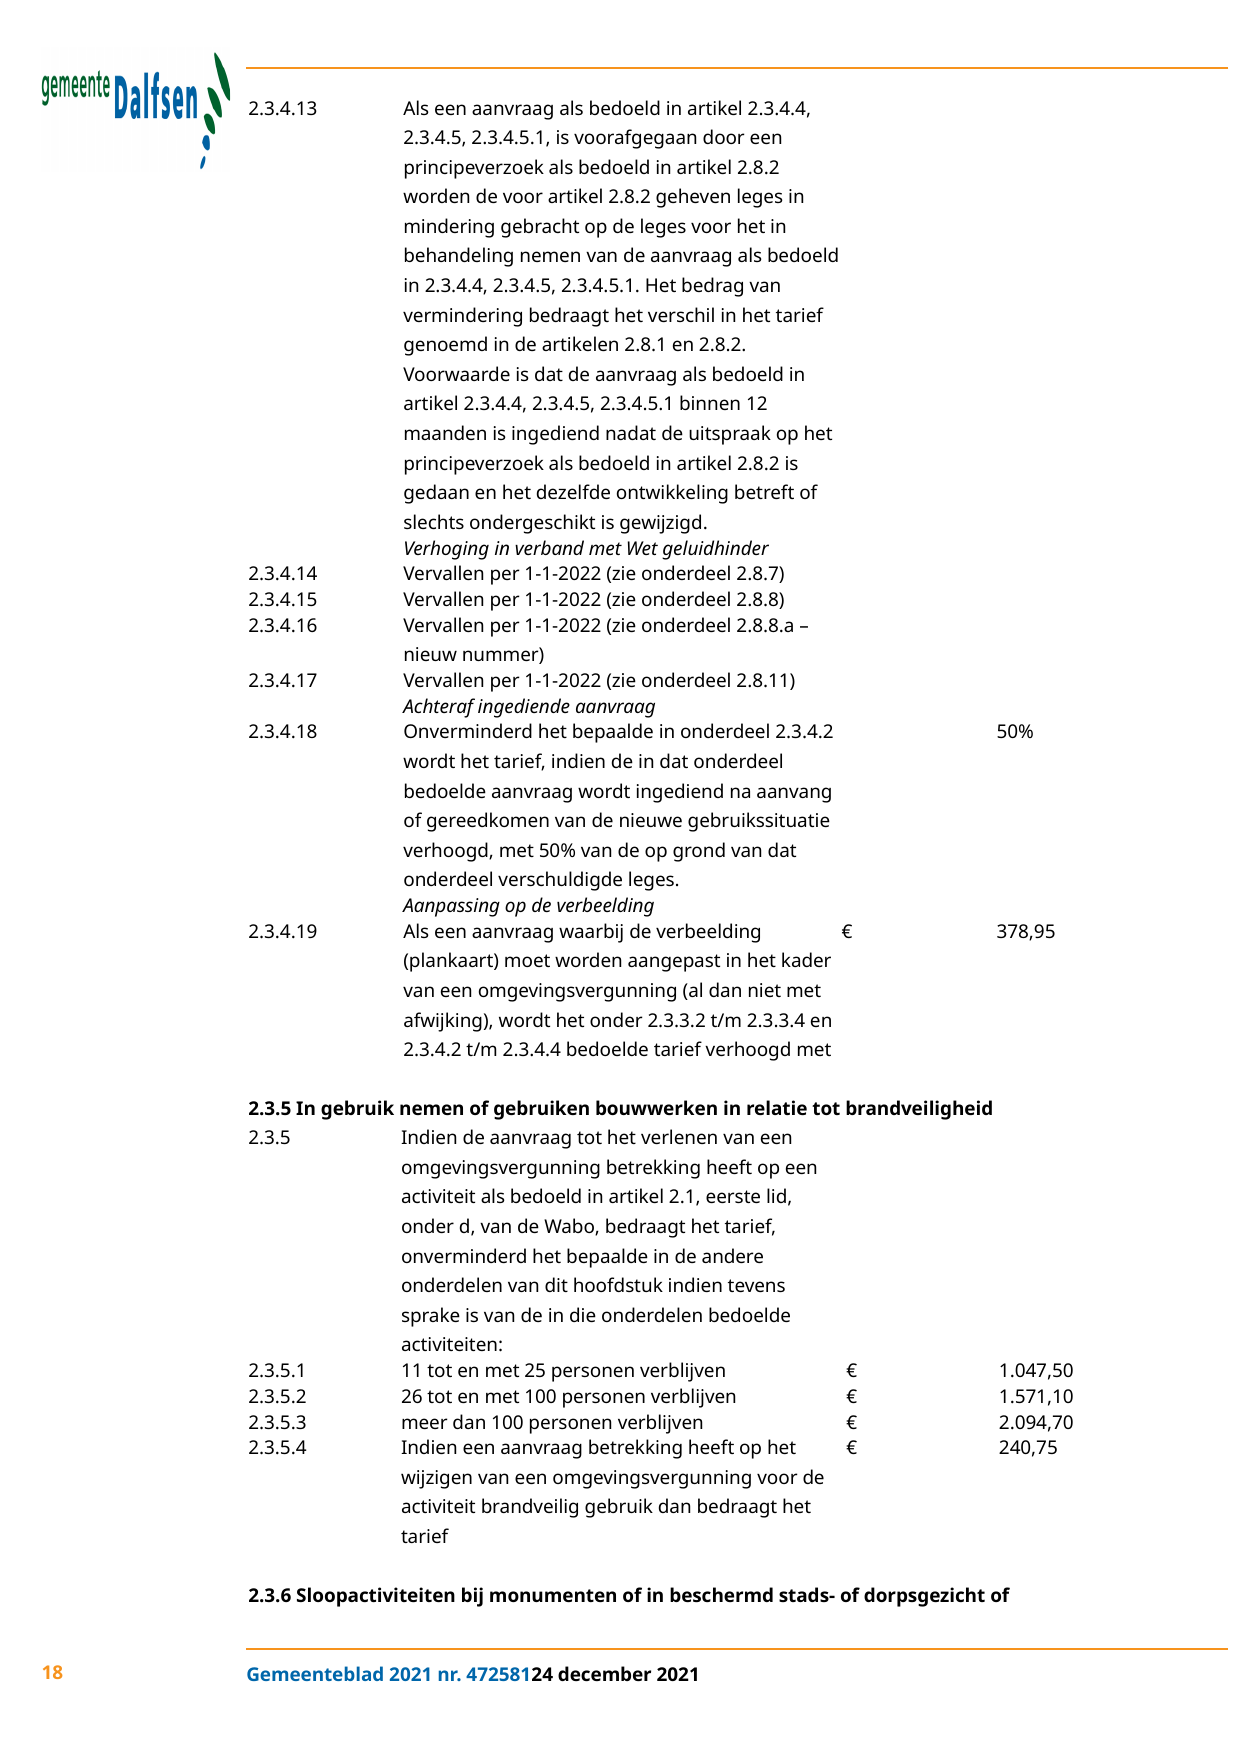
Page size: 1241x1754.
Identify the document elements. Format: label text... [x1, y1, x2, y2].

table_cell Onverminderd het bepaalde in onderdeel 2.3.4.2 wordt het tarief, indien de in dat onderdeel bedoelde aanvraag wordt ingediend na aanvang of gereedkomen van de nieuwe gebruikssituatie verhoogd, met 50% van de op grond van dat onderdeel verschuldigde leges. [403, 719, 841, 892]
table_cell 2.3.4.17 [248, 667, 403, 693]
table_cell Vervallen per 1-1-2022 (zie onderdeel 2.8.11) [403, 667, 841, 693]
table_cell Indien een aanvraag betrekking heeft op het wijzigen van een omgevingsvergunning voor de activiteit brandveilig gebruik dan bedraagt het tarief [401, 1435, 846, 1549]
table_cell 2.3.4.13 [248, 95, 403, 535]
table_cell [841, 719, 996, 892]
table_cell 26 tot en met 100 personen verblijven [401, 1383, 846, 1409]
table_cell [996, 586, 1152, 612]
text 2.3.6 Sloopactiviteiten bij monumenten of in beschermd stads- of dorpsgezicht of [248, 1582, 1152, 1608]
table_cell Achteraf ingediende aanvraag [403, 693, 1152, 719]
table_cell 11 tot en met 25 personen verblijven [401, 1358, 846, 1383]
table_cell [248, 535, 403, 560]
table_cell 240,75 [999, 1435, 1152, 1549]
table_cell Vervallen per 1-1-2022 (zie onderdeel 2.8.7) [403, 560, 841, 586]
table_cell 2.3.4.15 [248, 586, 403, 612]
table_cell [996, 612, 1152, 667]
table_cell € [846, 1409, 999, 1434]
table_cell 2.3.5.1 [248, 1358, 401, 1383]
picture [41, 47, 231, 172]
table_cell Aanpassing op de verbeelding [403, 892, 1152, 918]
table_cell [996, 560, 1152, 586]
table_header Indien de aanvraag tot het verlenen van een omgevingsvergunning betrekking heeft op een activiteit als bedoeld in artikel 2.1, eerste lid, onder d, van de Wabo, bedraagt het tarief, onverminderd het bepaalde in de andere onderdelen van dit hoofdstuk indien tevens sprake is van de in die onderdelen bedoelde activiteiten: [401, 1125, 846, 1357]
table_cell [248, 693, 403, 719]
table_cell [841, 560, 996, 586]
table_cell Als een aanvraag als bedoeld in artikel 2.3.4.4, 2.3.4.5, 2.3.4.5.1, is voorafgegaan door een principeverzoek als bedoeld in artikel 2.8.2 worden de voor artikel 2.8.2 geheven leges in mindering gebracht op de leges voor het in behandeling nemen van de aanvraag als bedoeld in 2.3.4.4, 2.3.4.5, 2.3.4.5.1. Het bedrag van vermindering bedraagt het verschil in het tarief genoemd in de artikelen 2.8.1 en 2.8.2. Voorwaarde is dat de aanvraag als bedoeld in artikel 2.3.4.4, 2.3.4.5, 2.3.4.5.1 binnen 12 maanden is ingediend nadat de uitspraak op het principeverzoek als bedoeld in artikel 2.8.2 is gedaan en het dezelfde ontwikkeling betreft of slechts ondergeschikt is gewijzigd. [403, 95, 841, 535]
table_cell [841, 586, 996, 612]
table_cell meer dan 100 personen verblijven [401, 1409, 846, 1434]
table_cell [841, 667, 996, 693]
table_cell Verhoging in verband met Wet geluidhinder [403, 535, 1152, 560]
table_cell Vervallen per 1-1-2022 (zie onderdeel 2.8.8) [403, 586, 841, 612]
table_cell € [846, 1358, 999, 1383]
table_cell 50% [996, 719, 1152, 892]
table_cell 2.3.4.19 [248, 918, 403, 1062]
table_cell 2.3.4.18 [248, 719, 403, 892]
table_cell [841, 95, 996, 535]
table_cell € [846, 1435, 999, 1549]
table_header [846, 1125, 999, 1357]
table_cell 2.3.5.3 [248, 1409, 401, 1434]
table_header [999, 1125, 1152, 1357]
table_cell 1.571,10 [999, 1383, 1152, 1409]
table_cell [248, 892, 403, 918]
table_cell [841, 612, 996, 667]
table_cell Als een aanvraag waarbij de verbeelding (plankaart) moet worden aangepast in het kader van een omgevingsvergunning (al dan niet met afwijking), wordt het onder 2.3.3.2 t/m 2.3.3.4 en 2.3.4.2 t/m 2.3.4.4 bedoelde tarief verhoogd met [403, 918, 841, 1062]
table_header 2.3.5 [248, 1125, 401, 1357]
table_cell 1.047,50 [999, 1358, 1152, 1383]
table_cell 378,95 [996, 918, 1152, 1062]
table_cell € [846, 1383, 999, 1409]
table_cell [996, 95, 1152, 535]
table_cell 2.3.4.14 [248, 560, 403, 586]
table_cell [996, 667, 1152, 693]
table_cell 2.094,70 [999, 1409, 1152, 1434]
table_cell € [841, 918, 996, 1062]
table_cell 2.3.4.16 [248, 612, 403, 667]
table_cell 2.3.5.4 [248, 1435, 401, 1549]
table_cell 2.3.5.2 [248, 1383, 401, 1409]
table_cell Vervallen per 1-1-2022 (zie onderdeel 2.8.8.a – nieuw nummer) [403, 612, 841, 667]
text 2.3.5 In gebruik nemen of gebruiken bouwwerken in relatie tot brandveiligheid [248, 1095, 1152, 1121]
